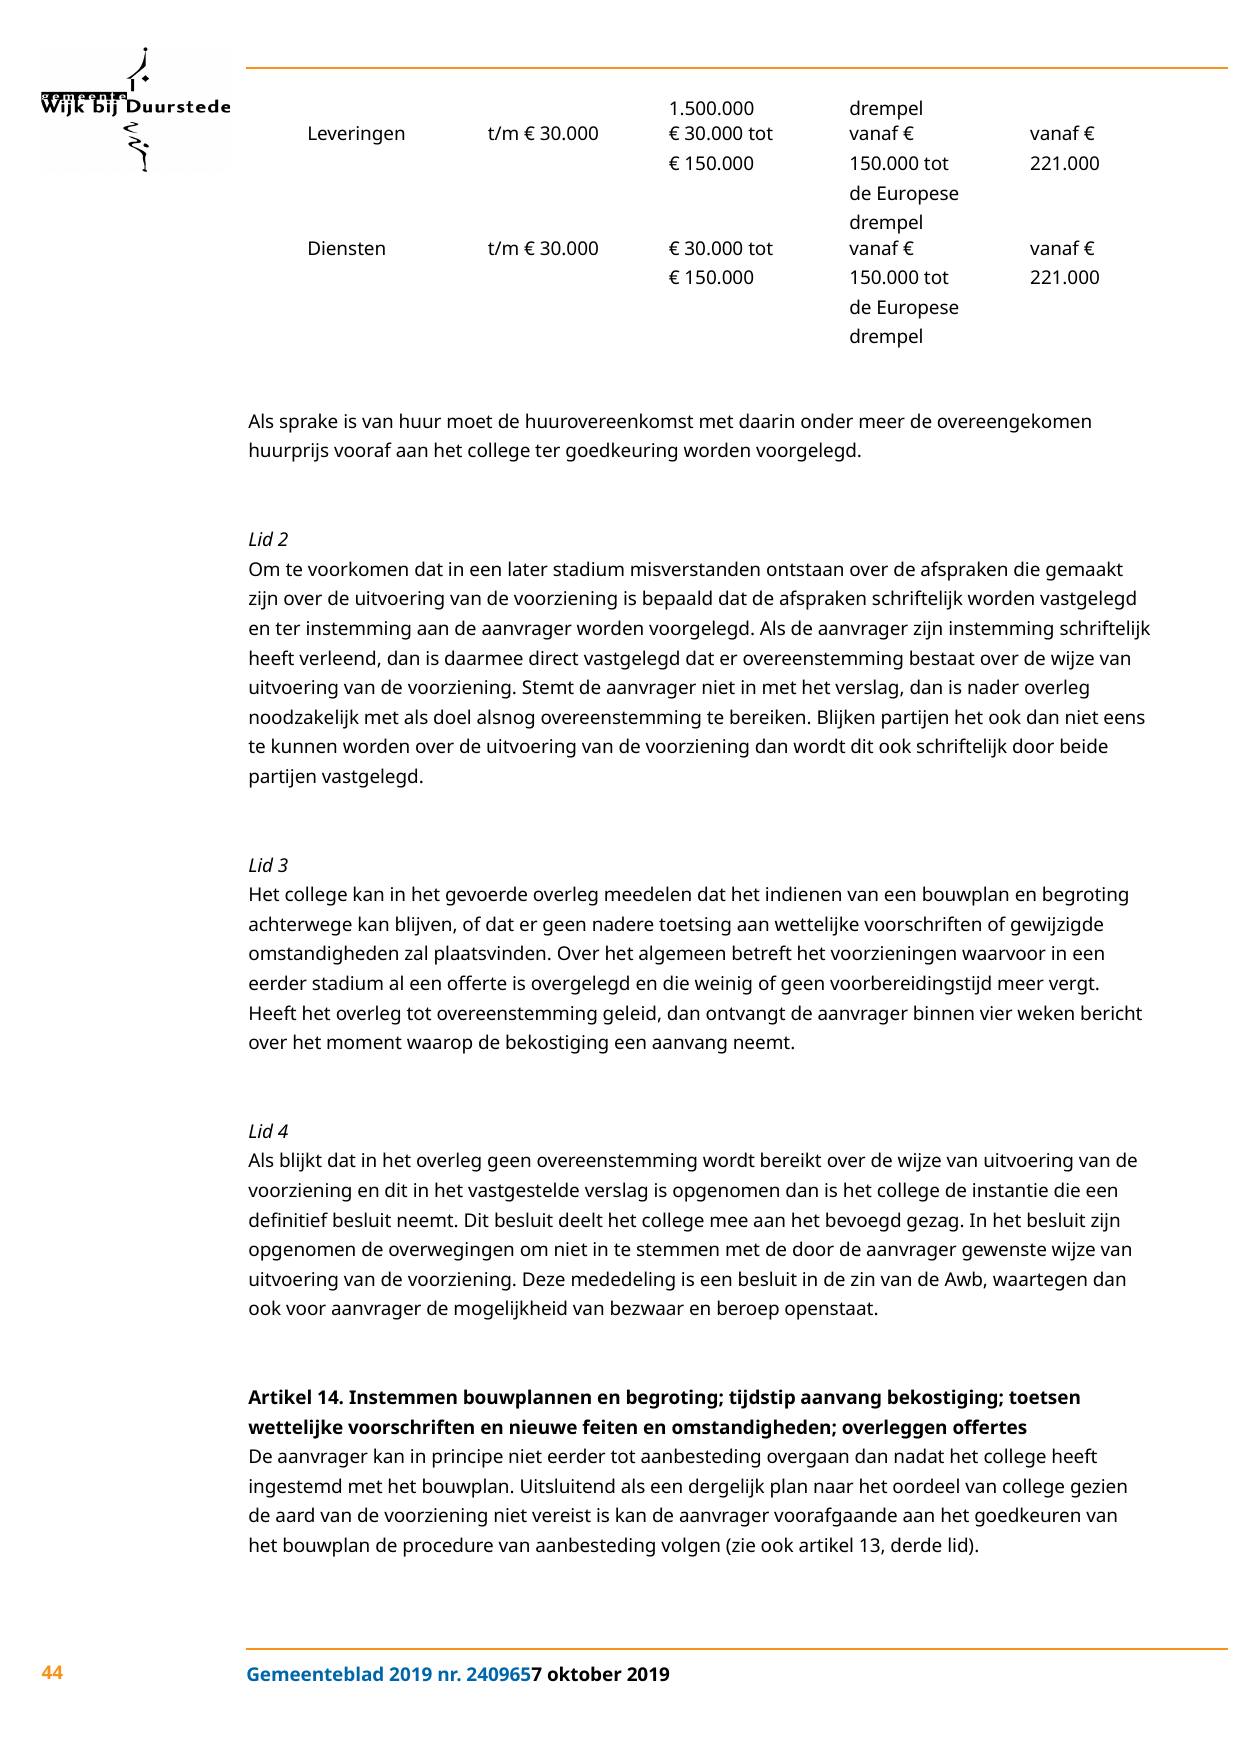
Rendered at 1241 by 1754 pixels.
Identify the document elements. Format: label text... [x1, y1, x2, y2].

text Lid 2 [248, 526, 1152, 552]
table_cell € 30.000 tot € 150.000 [609, 235, 790, 349]
table_cell € 30.000 tot € 150.000 [609, 121, 790, 235]
table_cell [609, 350, 790, 375]
table_cell [248, 350, 429, 375]
table_cell vanaf € 150.000 tot de Europese drempel [790, 235, 971, 349]
text Als sprake is van huur moet de huurovereenkomst met daarin onder meer de overeengekomen huurprijs vooraf aan het college ter goedkeuring worden voorgelegd. [248, 408, 1152, 463]
table_cell t/m € 30.000 [429, 121, 609, 235]
table_cell [971, 95, 1152, 121]
text Het college kan in het gevoerde overleg meedelen dat het indienen van een bouwplan en begroting achterwege kan blijven, of dat er geen nadere toetsing aan wettelijke voorschriften of gewijzigde omstandigheden zal plaatsvinden. Over het algemeen betreft het voorzieningen waarvoor in een eerder stadium al een offerte is overgelegd en die weinig of geen voorbereidingstijd meer vergt. Heeft het overleg tot overeenstemming geleid, dan ontvangt de aanvrager binnen vier weken bericht over het moment waarop de bekostiging een aanvang neemt. [248, 881, 1152, 1055]
table_cell Leveringen [248, 121, 429, 235]
text Lid 4 [248, 1118, 1152, 1144]
table_cell t/m € 30.000 [429, 235, 609, 349]
table_cell [429, 95, 609, 121]
picture [41, 47, 231, 172]
table_cell [971, 350, 1152, 375]
text Als blijkt dat in het overleg geen overeenstemming wordt bereikt over de wijze van uitvoering van de voorziening en dit in het vastgestelde verslag is opgenomen dan is het college de instantie die een definitief besluit neemt. Dit besluit deelt het college mee aan het bevoegd gezag. In het besluit zijn opgenomen de overwegingen om niet in te stemmen met de door de aanvrager gewenste wijze van uitvoering van de voorziening. Deze mededeling is een besluit in de zin van de Awb, waartegen dan ook voor aanvrager de mogelijkheid van bezwaar en beroep openstaat. [248, 1148, 1152, 1321]
table_cell vanaf € 221.000 [971, 235, 1152, 349]
table_cell [429, 350, 609, 375]
table_cell [790, 350, 971, 375]
text Artikel 14. Instemmen bouwplannen en begroting; tijdstip aanvang bekostiging; toetsen wettelijke voorschriften en nieuwe feiten en omstandigheden; overleggen offertes [248, 1384, 1152, 1439]
table_cell 1.500.000 [609, 95, 790, 121]
table_cell vanaf € 221.000 [971, 121, 1152, 235]
table_cell Diensten [248, 235, 429, 349]
table_cell vanaf € 150.000 tot de Europese drempel [790, 121, 971, 235]
text De aanvrager kan in principe niet eerder tot aanbesteding overgaan dan nadat het college heeft ingestemd met het bouwplan. Uitsluitend als een dergelijk plan naar het oordeel van college gezien de aard van de voorziening niet vereist is kan de aanvrager voorafgaande aan het goedkeuren van het bouwplan de procedure van aanbesteding volgen (zie ook artikel 13, derde lid). [248, 1443, 1152, 1558]
table_cell [248, 95, 429, 121]
text Lid 3 [248, 852, 1152, 877]
text Om te voorkomen dat in een later stadium misverstanden ontstaan over de afspraken die gemaakt zijn over de uitvoering van de voorziening is bepaald dat de afspraken schriftelijk worden vastgelegd en ter instemming aan de aanvrager worden voorgelegd. Als de aanvrager zijn instemming schriftelijk heeft verleend, dan is daarmee direct vastgelegd dat er overeenstemming bestaat over de wijze van uitvoering van de voorziening. Stemt de aanvrager niet in met het verslag, dan is nader overleg noodzakelijk met als doel alsnog overeenstemming te bereiken. Blijken partijen het ook dan niet eens te kunnen worden over de uitvoering van de voorziening dan wordt dit ook schriftelijk door beide partijen vastgelegd. [248, 556, 1152, 789]
table_cell drempel [790, 95, 971, 121]
